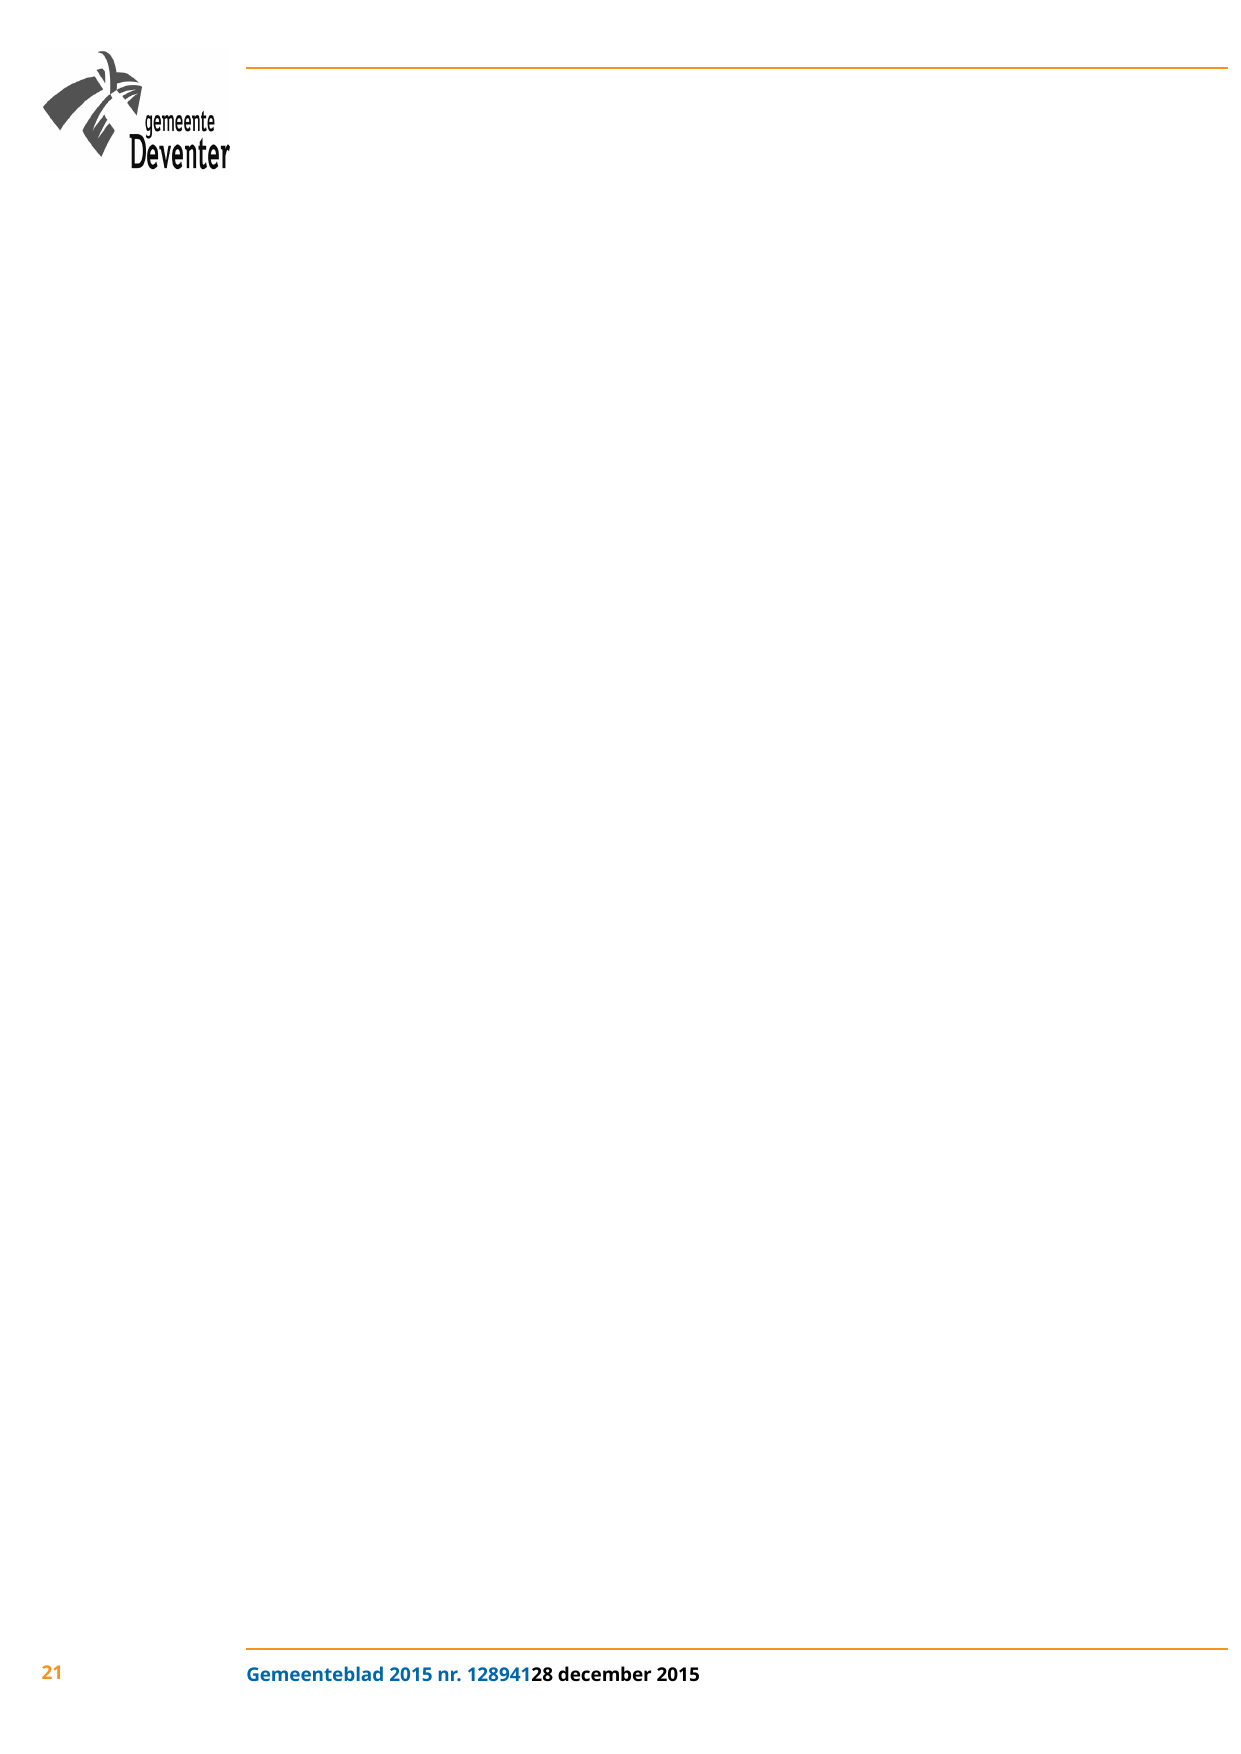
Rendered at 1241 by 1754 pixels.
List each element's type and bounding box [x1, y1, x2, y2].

picture [41, 47, 231, 172]
